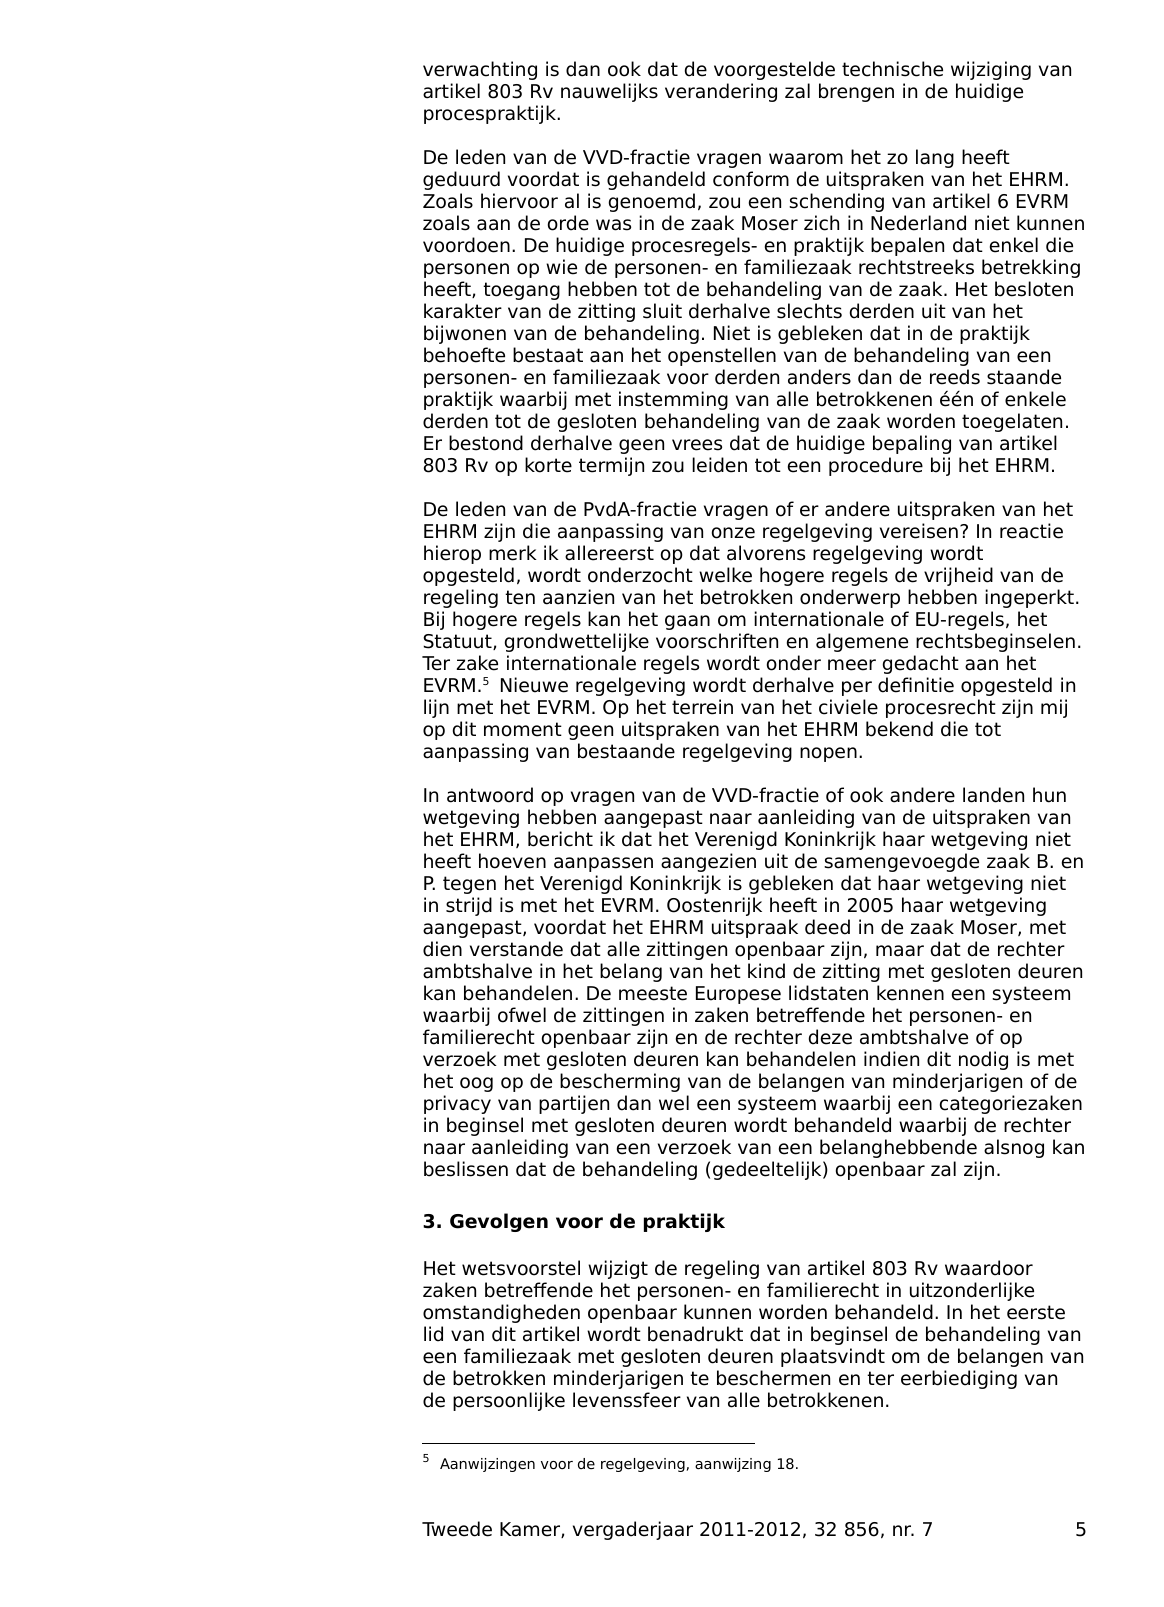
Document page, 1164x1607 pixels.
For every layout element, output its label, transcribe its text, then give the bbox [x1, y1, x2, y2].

text De leden van de PvdA-fractie vragen of er andere uitspraken van het EHRM zijn die aanpassing van onze regelgeving vereisen? In reactie hierop merk ik allereerst op dat alvorens regelgeving wordt opgesteld, wordt onderzocht welke hogere regels de vrijheid van de regeling ten aanzien van het betrokken onderwerp hebben ingeperkt. Bij hogere regels kan het gaan om internationale of EU-regels, het Statuut, grondwettelijke voorschriften en algemene rechtsbeginselen. Ter zake internationale regels wordt onder meer gedacht aan het EVRM. Nieuwe regelgeving wordt derhalve per definitie opgesteld in lijn met het EVRM. Op het terrein van het civiele procesrecht zijn mij op dit moment geen uitspraken van het EHRM bekend die tot aanpassing van bestaande regelgeving nopen. [422, 499, 1087, 763]
text verwachting is dan ook dat de voorgestelde technische wijziging van artikel 803 Rv nauwelijks verandering zal brengen in de huidige procespraktijk. [422, 59, 1087, 125]
text In antwoord op vragen van de VVD-fractie of ook andere landen hun wetgeving hebben aangepast naar aanleiding van de uitspraken van het EHRM, bericht ik dat het Verenigd Koninkrijk haar wetgeving niet heeft hoeven aanpassen aangezien uit de samengevoegde zaak B. en P. tegen het Verenigd Koninkrijk is gebleken dat haar wetgeving niet in strijd is met het EVRM. Oostenrijk heeft in 2005 haar wetgeving aangepast, voordat het EHRM uitspraak deed in de zaak Moser, met dien verstande dat alle zittingen openbaar zijn, maar dat de rechter ambtshalve in het belang van het kind de zitting met gesloten deuren kan behandelen. De meeste Europese lidstaten kennen een systeem waarbij ofwel de zittingen in zaken betreffende het personen- en familierecht openbaar zijn en de rechter deze ambtshalve of op verzoek met gesloten deuren kan behandelen indien dit nodig is met het oog op de bescherming van de belangen van minderjarigen of de privacy van partijen dan wel een systeem waarbij een categoriezaken in beginsel met gesloten deuren wordt behandeld waarbij de rechter naar aanleiding van een verzoek van een belanghebbende alsnog kan beslissen dat de behandeling (gedeeltelijk) openbaar zal zijn. [422, 785, 1087, 1181]
text Het wetsvoorstel wijzigt de regeling van artikel 803 Rv waardoor zaken betreffende het personen- en familierecht in uitzonderlijke omstandigheden openbaar kunnen worden behandeld. In het eerste lid van dit artikel wordt benadrukt dat in beginsel de behandeling van een familiezaak met gesloten deuren plaatsvindt om de belangen van de betrokken minderjarigen te beschermen en ter eerbiediging van de persoonlijke levenssfeer van alle betrokkenen. [422, 1258, 1087, 1411]
subtitle 3. Gevolgen voor de praktijk [422, 1211, 1087, 1233]
text Aanwijzingen voor de regelgeving, aanwijzing 18. [422, 1452, 1087, 1474]
text De leden van de VVD-fractie vragen waarom het zo lang heeft geduurd voordat is gehandeld conform de uitspraken van het EHRM. [422, 147, 1087, 191]
text Zoals hiervoor al is genoemd, zou een schending van artikel 6 EVRM zoals aan de orde was in de zaak Moser zich in Nederland niet kunnen voordoen. De huidige procesregels- en praktijk bepalen dat enkel die personen op wie de personen- en familiezaak rechtstreeks betrekking heeft, toegang hebben tot de behandeling van de zaak. Het besloten karakter van de zitting sluit derhalve slechts derden uit van het bijwonen van de behandeling. Niet is gebleken dat in de praktijk behoefte bestaat aan het openstellen van de behandeling van een personen- en familiezaak voor derden anders dan de reeds staande praktijk waarbij met instemming van alle betrokkenen één of enkele derden tot de gesloten behandeling van de zaak worden toegelaten. Er bestond derhalve geen vrees dat de huidige bepaling van artikel 803 Rv op korte termijn zou leiden tot een procedure bij het EHRM. [422, 191, 1087, 477]
